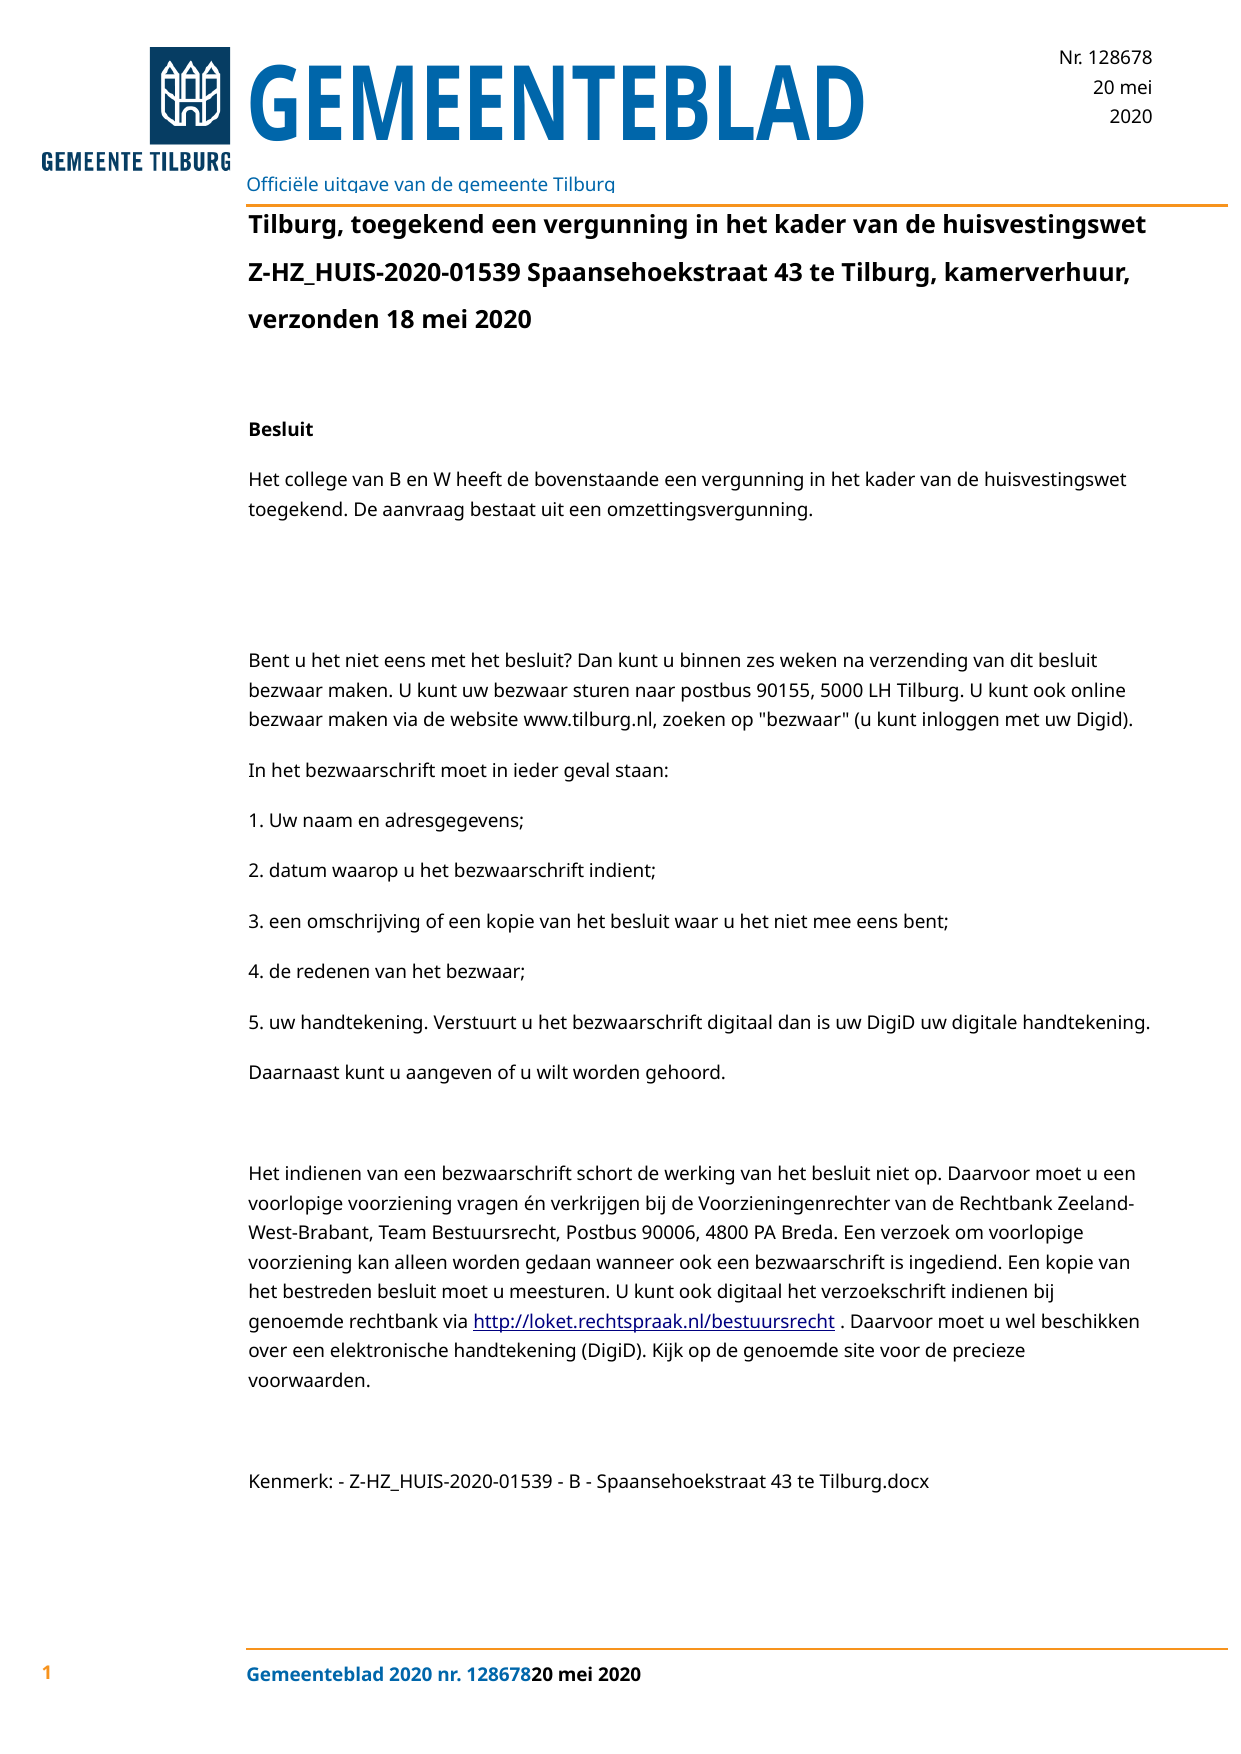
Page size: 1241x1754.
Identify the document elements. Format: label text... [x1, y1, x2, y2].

text 5. uw handtekening. Verstuurt u het bezwaarschrift digitaal dan is uw DigiD uw digitale handtekening. [248, 1009, 1152, 1034]
text Bent u het niet eens met het besluit? Dan kunt u binnen zes weken na verzending van dit besluit bezwaar maken. U kunt uw bezwaar sturen naar postbus 90155, 5000 LH Tilburg. U kunt ook online bezwaar maken via de website www.tilburg.nl, zoeken op "bezwaar" (u kunt inloggen met uw Digid). [248, 647, 1152, 732]
text 1. Uw naam en adresgegevens; [248, 807, 1152, 833]
text 4. de redenen van het bezwaar; [248, 958, 1152, 984]
text 3. een omschrijving of een kopie van het besluit waar u het niet mee eens bent; [248, 908, 1152, 934]
text Daarnaast kunt u aangeven of u wilt worden gehoord. [248, 1059, 1152, 1085]
text Tilburg, toegekend een vergunning in het kader van de huisvestingswet Z-HZ_HUIS-2020-01539 Spaansehoekstraat 43 te Tilburg, kamerverhuur, verzonden 18 mei 2020 [248, 207, 1152, 336]
text Besluit [248, 416, 1152, 442]
text In het bezwaarschrift moet in ieder geval staan: [248, 757, 1152, 782]
picture [41, 47, 231, 172]
text Kenmerk: - Z-HZ_HUIS-2020-01539 - B - Spaansehoekstraat 43 te Tilburg.docx [248, 1468, 1152, 1494]
text Het indienen van een bezwaarschrift schort de werking van het besluit niet op. Daarvoor moet u een voorlopige voorziening vragen én verkrijgen bij de Voorzieningenrechter van de Rechtbank Zeeland-West-Brabant, Team Bestuursrecht, Postbus 90006, 4800 PA Breda. Een verzoek om voorlopige voorziening kan alleen worden gedaan wanneer ook een bezwaarschrift is ingediend. Een kopie van het bestreden besluit moet u meesturen. U kunt ook digitaal het verzoekschrift indienen bij genoemde rechtbank via http://loket.rechtspraak.nl/bestuursrecht . Daarvoor moet u wel beschikken over een elektronische handtekening (DigiD). Kijk op de genoemde site voor de precieze voorwaarden. [248, 1160, 1152, 1393]
text Het college van B en W heeft de bovenstaande een vergunning in het kader van de huisvestingswet toegekend. De aanvraag bestaat uit een omzettingsvergunning. [248, 466, 1152, 522]
text 2. datum waarop u het bezwaarschrift indient; [248, 858, 1152, 883]
